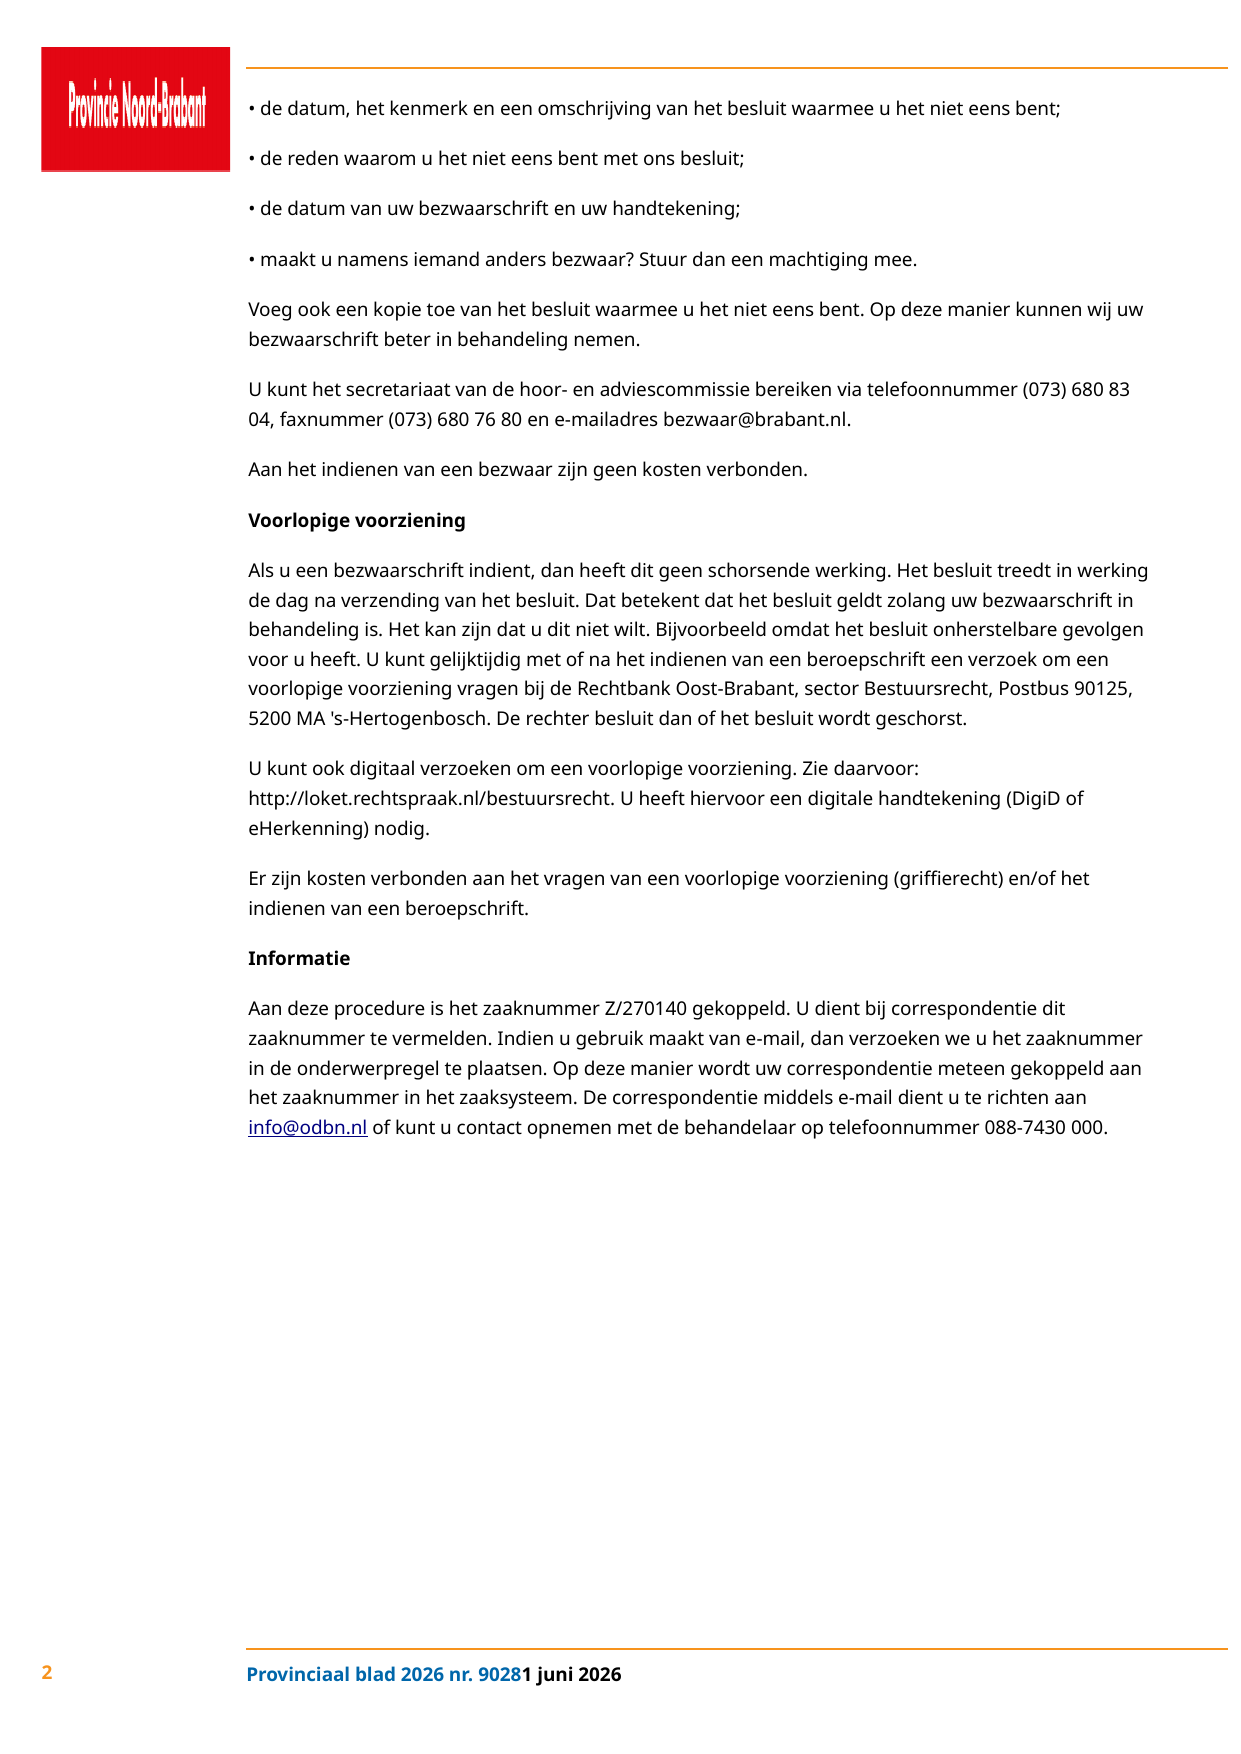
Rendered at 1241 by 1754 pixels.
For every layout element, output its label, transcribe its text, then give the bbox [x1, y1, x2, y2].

text Er zijn kosten verbonden aan het vragen van een voorlopige voorziening (griffierecht) en/of het indienen van een beroepschrift. [248, 865, 1152, 921]
text Informatie [248, 945, 1152, 971]
text Voorlopige voorziening [248, 507, 1152, 533]
text • de reden waarom u het niet eens bent met ons besluit; [248, 145, 1152, 171]
text U kunt het secretariaat van de hoor- en adviescommissie bereiken via telefoonnummer (073) 680 83 04, faxnummer (073) 680 76 80 en e-mailadres bezwaar@brabant.nl. [248, 376, 1152, 432]
picture [41, 47, 231, 172]
text • de datum, het kenmerk en een omschrijving van het besluit waarmee u het niet eens bent; [248, 95, 1152, 121]
text Voeg ook een kopie toe van het besluit waarmee u het niet eens bent. Op deze manier kunnen wij uw bezwaarschrift beter in behandeling nemen. [248, 296, 1152, 352]
text U kunt ook digitaal verzoeken om een voorlopige voorziening. Zie daarvoor: http://loket.rechtspraak.nl/bestuursrecht. U heeft hiervoor een digitale handtekening (DigiD of eHerkenning) nodig. [248, 756, 1152, 841]
text Aan deze procedure is het zaaknummer Z/270140 gekoppeld. U dient bij correspondentie dit zaaknummer te vermelden. Indien u gebruik maakt van e-mail, dan verzoeken we u het zaaknummer in de onderwerpregel te plaatsen. Op deze manier wordt uw correspondentie meteen gekoppeld aan het zaaknummer in het zaaksysteem. De correspondentie middels e-mail dient u te richten aan info@odbn.nl of kunt u contact opnemen met de behandelaar op telefoonnummer 088-7430 000. [248, 996, 1152, 1140]
text • maakt u namens iemand anders bezwaar? Stuur dan een machtiging mee. [248, 246, 1152, 272]
text Aan het indienen van een bezwaar zijn geen kosten verbonden. [248, 456, 1152, 482]
text Als u een bezwaarschrift indient, dan heeft dit geen schorsende werking. Het besluit treedt in werking de dag na verzending van het besluit. Dat betekent dat het besluit geldt zolang uw bezwaarschrift in behandeling is. Het kan zijn dat u dit niet wilt. Bijvoorbeeld omdat het besluit onherstelbare gevolgen voor u heeft. U kunt gelijktijdig met of na het indienen van een beroepschrift een verzoek om een voorlopige voorziening vragen bij de Rechtbank Oost-Brabant, sector Bestuursrecht, Postbus 90125, 5200 MA 's‑Hertogenbosch. De rechter besluit dan of het besluit wordt geschorst. [248, 557, 1152, 731]
text • de datum van uw bezwaarschrift en uw handtekening; [248, 196, 1152, 221]
